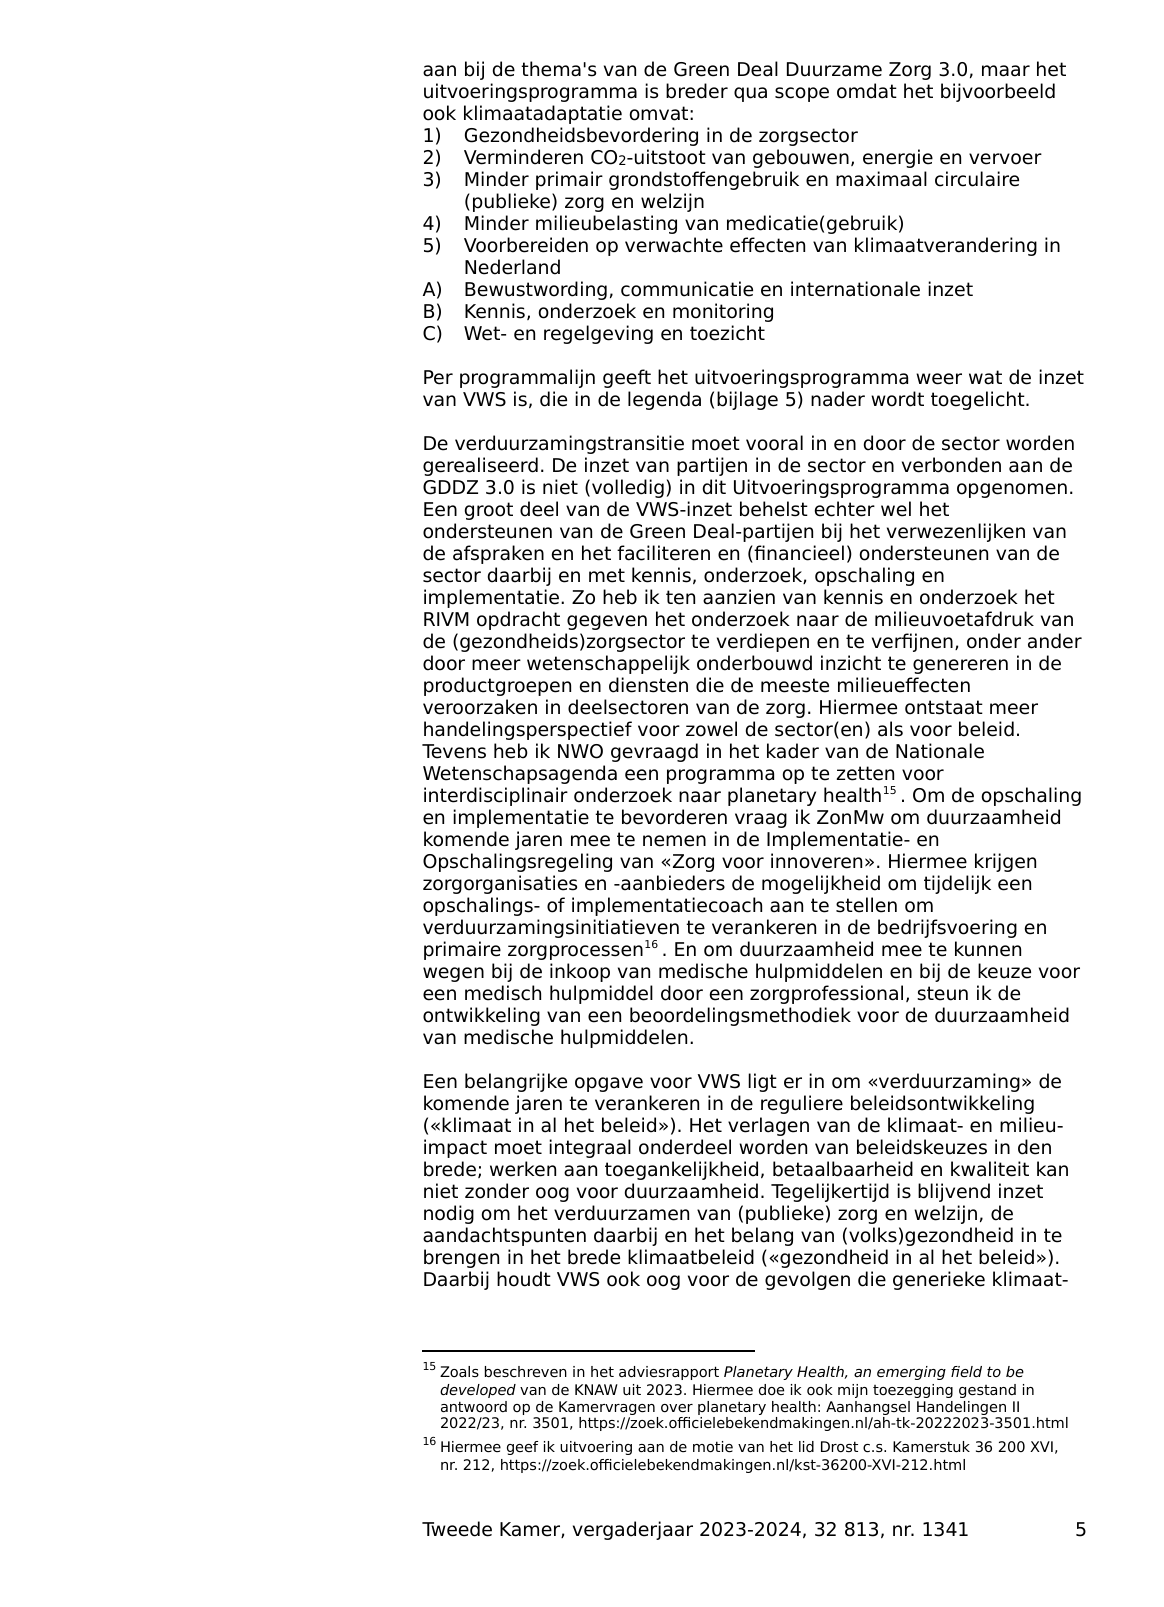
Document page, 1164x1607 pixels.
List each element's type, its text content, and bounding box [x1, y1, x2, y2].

text Per programmalijn geeft het uitvoeringsprogramma weer wat de inzet van VWS is, die in de legenda (bijlage 5) nader wordt toegelicht. [422, 367, 1087, 411]
text A) Bewustwording, communicatie en internationale inzet [422, 279, 1087, 301]
text C) Wet- en regelgeving en toezicht [422, 323, 1087, 345]
text 1) Gezondheidsbevordering in de zorgsector [422, 125, 1087, 147]
text 3) Minder primair grondstoffengebruik en maximaal circulaire (publieke) zorg en welzijn [422, 169, 1087, 213]
text 2) Verminderen CO2-uitstoot van gebouwen, energie en vervoer [422, 147, 1087, 169]
text 4) Minder milieubelasting van medicatie(gebruik) [422, 213, 1087, 235]
text Een belangrijke opgave voor VWS ligt er in om «verduurzaming» de komende jaren te verankeren in de reguliere beleidsontwikkeling («klimaat in al het beleid»). Het verlagen van de klimaat- en milieu-impact moet integraal onderdeel worden van beleidskeuzes in den brede; werken aan toegankelijkheid, betaalbaarheid en kwaliteit kan niet zonder oog voor duurzaamheid. Tegelijkertijd is blijvend inzet nodig om het verduurzamen van (publieke) zorg en welzijn, de aandachtspunten daarbij en het belang van (volks)gezondheid in te brengen in het brede klimaatbeleid («gezondheid in al het beleid»). Daarbij houdt VWS ook oog voor de gevolgen die generieke klimaat- [422, 1071, 1087, 1291]
text B) Kennis, onderzoek en monitoring [422, 301, 1087, 323]
text Hiermee geef ik uitvoering aan de motie van het lid Drost c.s. Kamerstuk 36 200 XVI, nr. 212, https://zoek.officielebekendmakingen.nl/kst-36200-XVI-212.html [422, 1435, 1087, 1474]
text 5) Voorbereiden op verwachte effecten van klimaatverandering in Nederland [422, 235, 1087, 279]
text Zoals beschreven in het adviesrapport Planetary Health, an emerging field to be developed van de KNAW uit 2023. Hiermee doe ik ook mijn toezegging gestand in antwoord op de Kamervragen over planetary health: Aanhangsel Handelingen II 2022/23, nr. 3501, https://zoek.officielebekendmakingen.nl/ah-tk-20222023-3501.html [422, 1360, 1087, 1432]
text aan bij de thema's van de Green Deal Duurzame Zorg 3.0, maar het uitvoeringsprogramma is breder qua scope omdat het bijvoorbeeld ook klimaatadaptatie omvat: [422, 59, 1087, 125]
text De verduurzamingstransitie moet vooral in en door de sector worden gerealiseerd. De inzet van partijen in de sector en verbonden aan de GDDZ 3.0 is niet (volledig) in dit Uitvoeringsprogramma opgenomen. Een groot deel van de VWS-inzet behelst echter wel het ondersteunen van de Green Deal-partijen bij het verwezenlijken van de afspraken en het faciliteren en (financieel) ondersteunen van de sector daarbij en met kennis, onderzoek, opschaling en implementatie. Zo heb ik ten aanzien van kennis en onderzoek het RIVM opdracht gegeven het onderzoek naar de milieuvoetafdruk van de (gezondheids)zorgsector te verdiepen en te verfijnen, onder ander door meer wetenschappelijk onderbouwd inzicht te genereren in de productgroepen en diensten die de meeste milieueffecten veroorzaken in deelsectoren van de zorg. Hiermee ontstaat meer handelingsperspectief voor zowel de sector(en) als voor beleid. Tevens heb ik NWO gevraagd in het kader van de Nationale Wetenschapsagenda een programma op te zetten voor interdisciplinair onderzoek naar planetary health. Om de opschaling en implementatie te bevorderen vraag ik ZonMw om duurzaamheid komende jaren mee te nemen in de Implementatie- en Opschalingsregeling van «Zorg voor innoveren». Hiermee krijgen zorgorganisaties en -aanbieders de mogelijkheid om tijdelijk een opschalings- of implementatiecoach aan te stellen om verduurzamingsinitiatieven te verankeren in de bedrijfsvoering en primaire zorgprocessen. En om duurzaamheid mee te kunnen wegen bij de inkoop van medische hulpmiddelen en bij de keuze voor een medisch hulpmiddel door een zorgprofessional, steun ik de ontwikkeling van een beoordelingsmethodiek voor de duurzaamheid van medische hulpmiddelen. [422, 433, 1087, 1048]
